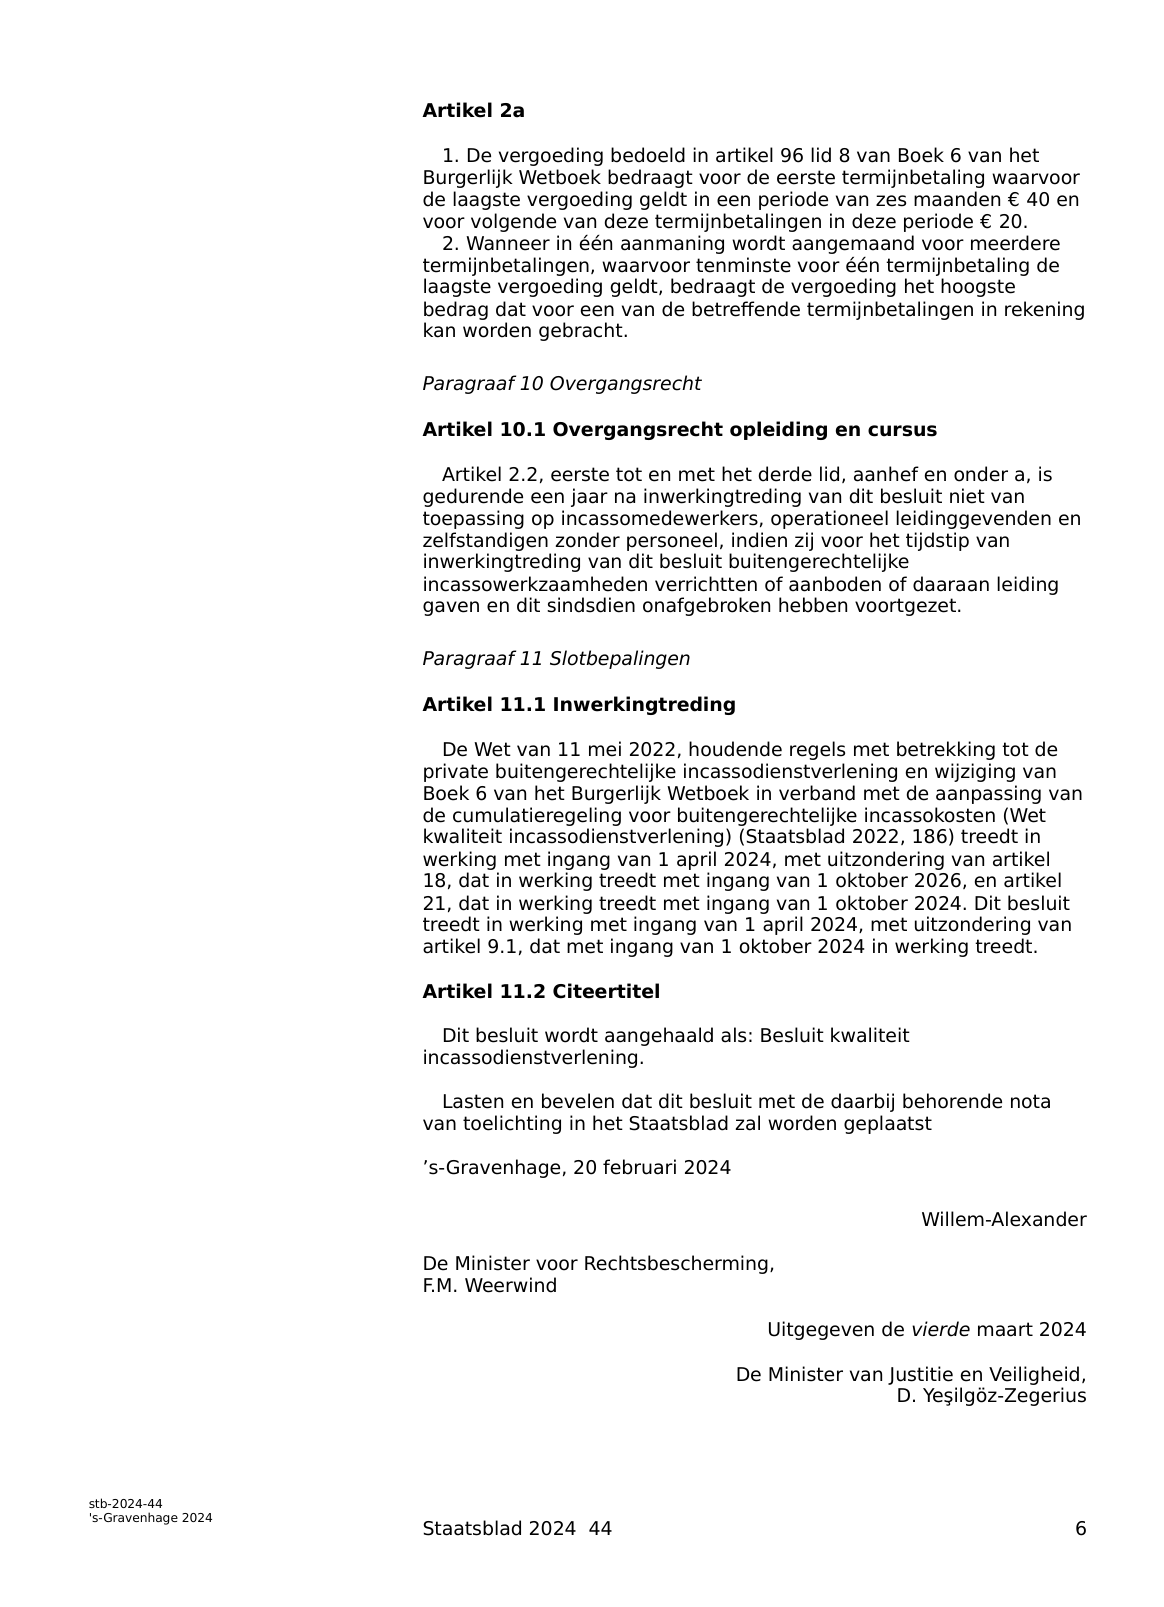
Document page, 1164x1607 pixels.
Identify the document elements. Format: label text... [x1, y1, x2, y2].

text ’s-Gravenhage, 20 februari 2024 [422, 1157, 1087, 1179]
text stb-2024-44 [88, 1497, 323, 1511]
text Lasten en bevelen dat dit besluit met de daarbij behorende nota van toelichting in het Staatsblad zal worden geplaatst [422, 1091, 1087, 1135]
text Dit besluit wordt aangehaald als: Besluit kwaliteit incassodienstverlening. [422, 1025, 1087, 1069]
subtitle Paragraaf 11 Slotbepalingen [422, 647, 1087, 669]
subtitle Artikel 11.2 Citeertitel [422, 981, 1087, 1002]
subtitle Artikel 11.1 Inwerkingtreding [422, 694, 1087, 716]
text De Minister voor Rechtsbescherming, F.M. Weerwind [422, 1253, 1087, 1297]
subtitle Artikel 2a [422, 100, 1087, 122]
text 's-Gravenhage 2024 [88, 1511, 323, 1525]
text 1. De vergoeding bedoeld in artikel 96 lid 8 van Boek 6 van het Burgerlijk Wetboek bedraagt voor de eerste termijnbetaling waarvoor de laagste vergoeding geldt in een periode van zes maanden € 40 en voor volgende van deze termijnbetalingen in deze periode € 20. [422, 144, 1087, 232]
subtitle Artikel 10.1 Overgangsrecht opleiding en cursus [422, 419, 1087, 441]
text De Wet van 11 mei 2022, houdende regels met betrekking tot de private buitengerechtelijke incassodienstverlening en wijziging van Boek 6 van het Burgerlijk Wetboek in verband met de aanpassing van de cumulatieregeling voor buitengerechtelijke incassokosten (Wet kwaliteit incassodienstverlening) (Staatsblad 2022, 186) treedt in werking met ingang van 1 april 2024, met uitzondering van artikel 18, dat in werking treedt met ingang van 1 oktober 2026, en artikel 21, dat in werking treedt met ingang van 1 oktober 2024. Dit besluit treedt in werking met ingang van 1 april 2024, met uitzondering van artikel 9.1, dat met ingang van 1 oktober 2024 in werking treedt. [422, 738, 1087, 958]
text Willem-Alexander [422, 1209, 1087, 1231]
text 2. Wanneer in één aanmaning wordt aangemaand voor meerdere termijnbetalingen, waarvoor tenminste voor één termijnbetaling de laagste vergoeding geldt, bedraagt de vergoeding het hoogste bedrag dat voor een van de betreffende termijnbetalingen in rekening kan worden gebracht. [422, 232, 1087, 342]
text Artikel 2.2, eerste tot en met het derde lid, aanhef en onder a, is gedurende een jaar na inwerkingtreding van dit besluit niet van toepassing op incassomedewerkers, operationeel leidinggevenden en zelfstandigen zonder personeel, indien zij voor het tijdstip van inwerkingtreding van dit besluit buitengerechtelijke incassowerkzaamheden verrichtten of aanboden of daaraan leiding gaven en dit sindsdien onafgebroken hebben voortgezet. [422, 463, 1087, 617]
subtitle Paragraaf 10 Overgangsrecht [422, 372, 1087, 394]
text De Minister van Justitie en Veiligheid, D. Yeşilgöz-Zegerius [422, 1363, 1087, 1407]
text Uitgegeven de vierde maart 2024 [422, 1319, 1087, 1341]
